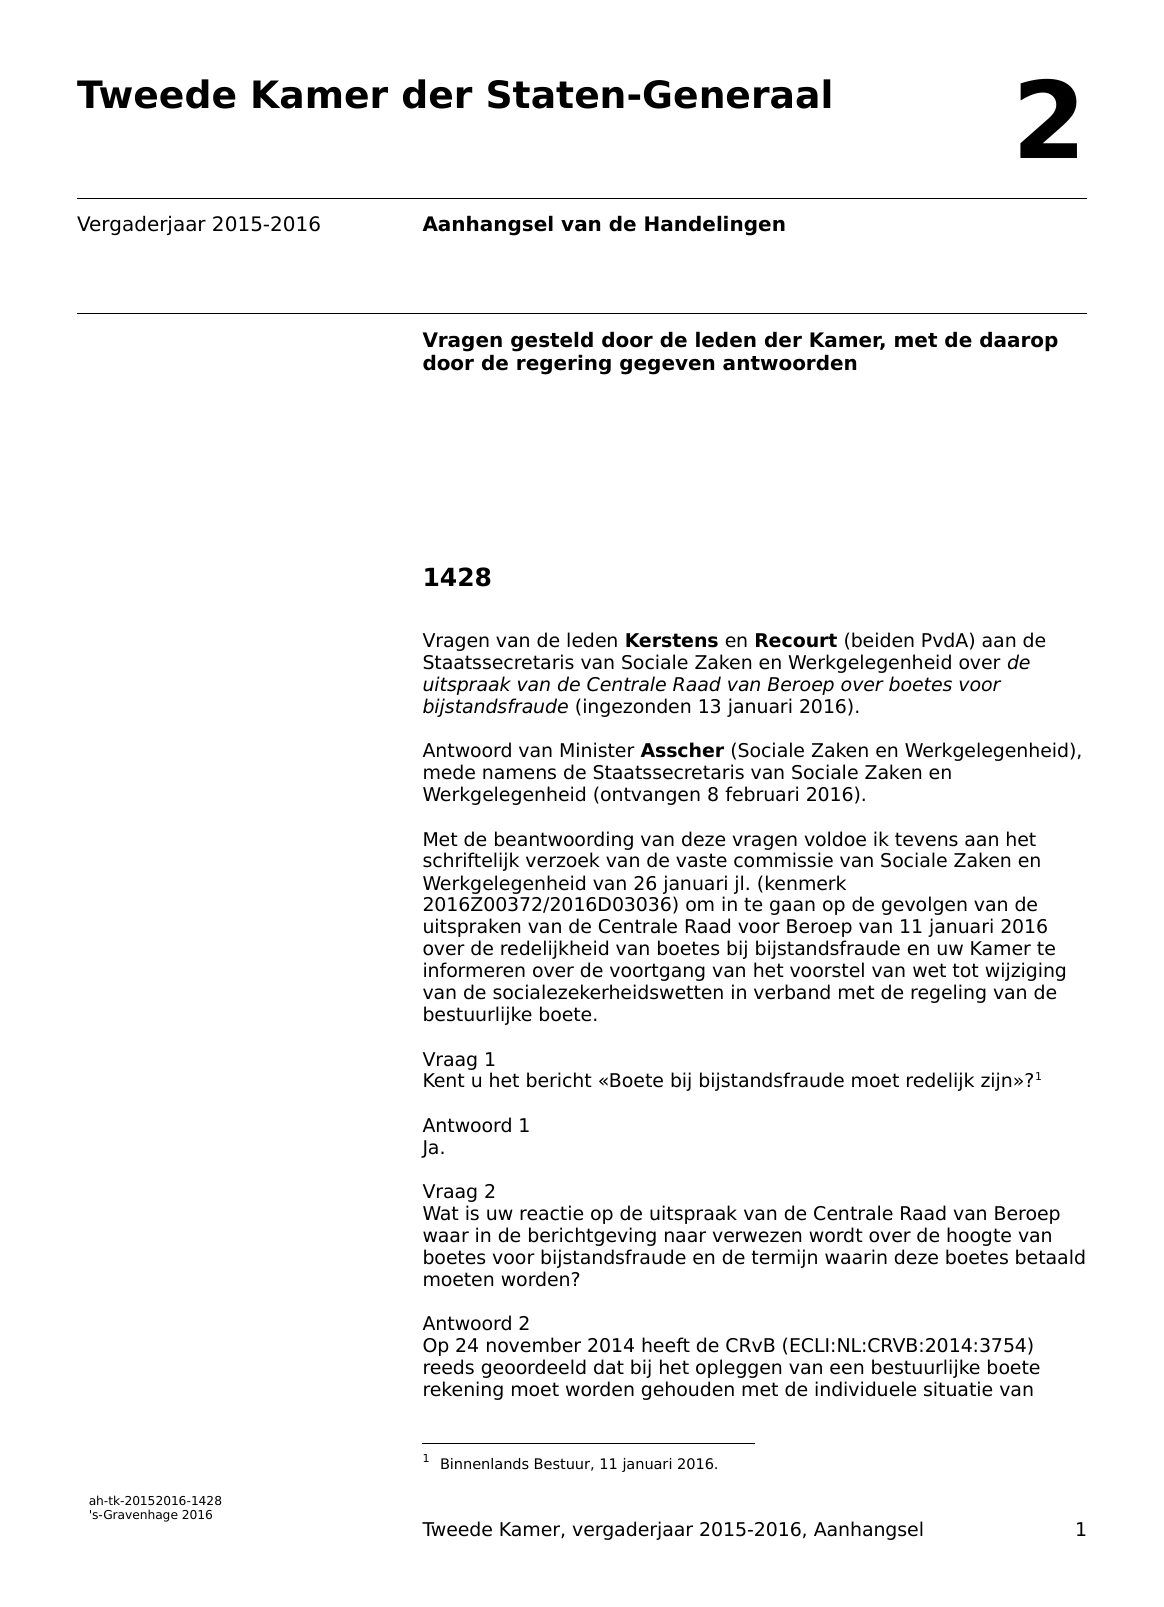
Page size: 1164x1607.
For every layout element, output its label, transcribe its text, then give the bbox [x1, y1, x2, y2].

text 1428 [422, 563, 1087, 592]
text Wat is uw reactie op de uitspraak van de Centrale Raad van Beroep waar in de berichtgeving naar verwezen wordt over de hoogte van boetes voor bijstandsfraude en de termijn waarin deze boetes betaald moeten worden? [422, 1203, 1087, 1291]
text Antwoord 1 [422, 1114, 1087, 1137]
table_cell Vragen gesteld door de leden der Kamer, met de daarop door de regering gegeven antwoorden [422, 314, 1087, 375]
text Vraag 2 [422, 1181, 1087, 1203]
text Ja. [422, 1137, 1087, 1158]
text Vragen van de leden Kerstens en Recourt (beiden PvdA) aan de Staatssecretaris van Sociale Zaken en Werkgelegenheid over de uitspraak van de Centrale Raad van Beroep over boetes voor bijstandsfraude (ingezonden 13 januari 2016). [422, 630, 1087, 718]
table_cell Vergaderjaar 2015-2016 [77, 199, 422, 313]
text Binnenlands Bestuur, 11 januari 2016. [422, 1452, 1087, 1474]
text Op 24 november 2014 heeft de CRvB (ECLI:NL:CRVB:2014:3754) reeds geoordeeld dat bij het opleggen van een bestuurlijke boete rekening moet worden gehouden met de individuele situatie van [422, 1335, 1087, 1401]
text Kent u het bericht «Boete bij bijstandsfraude moet redelijk zijn»? [422, 1070, 1087, 1092]
text Vraag 1 [422, 1048, 1087, 1070]
table_cell Aanhangsel van de Handelingen [422, 199, 1087, 313]
table_cell [77, 314, 422, 375]
text 's-Gravenhage 2016 [88, 1508, 323, 1522]
text Met de beantwoording van deze vragen voldoe ik tevens aan het schriftelijk verzoek van de vaste commissie van Sociale Zaken en Werkgelegenheid van 26 januari jl. (kenmerk 2016Z00372/2016D03036) om in te gaan op de gevolgen van de uitspraken van de Centrale Raad voor Beroep van 11 januari 2016 over de redelijkheid van boetes bij bijstandsfraude en uw Kamer te informeren over de voortgang van het voorstel van wet tot wijziging van de socialezekerheidswetten in verband met de regeling van de bestuurlijke boete. [422, 828, 1087, 1026]
text Antwoord van Minister Asscher (Sociale Zaken en Werkgelegenheid), mede namens de Staatssecretaris van Sociale Zaken en Werkgelegenheid (ontvangen 8 februari 2016). [422, 740, 1087, 806]
text Antwoord 2 [422, 1313, 1087, 1335]
table_header 2 [886, 59, 1087, 198]
text ah-tk-20152016-1428 [88, 1494, 323, 1508]
table_header Tweede Kamer der Staten-Generaal [77, 59, 886, 198]
